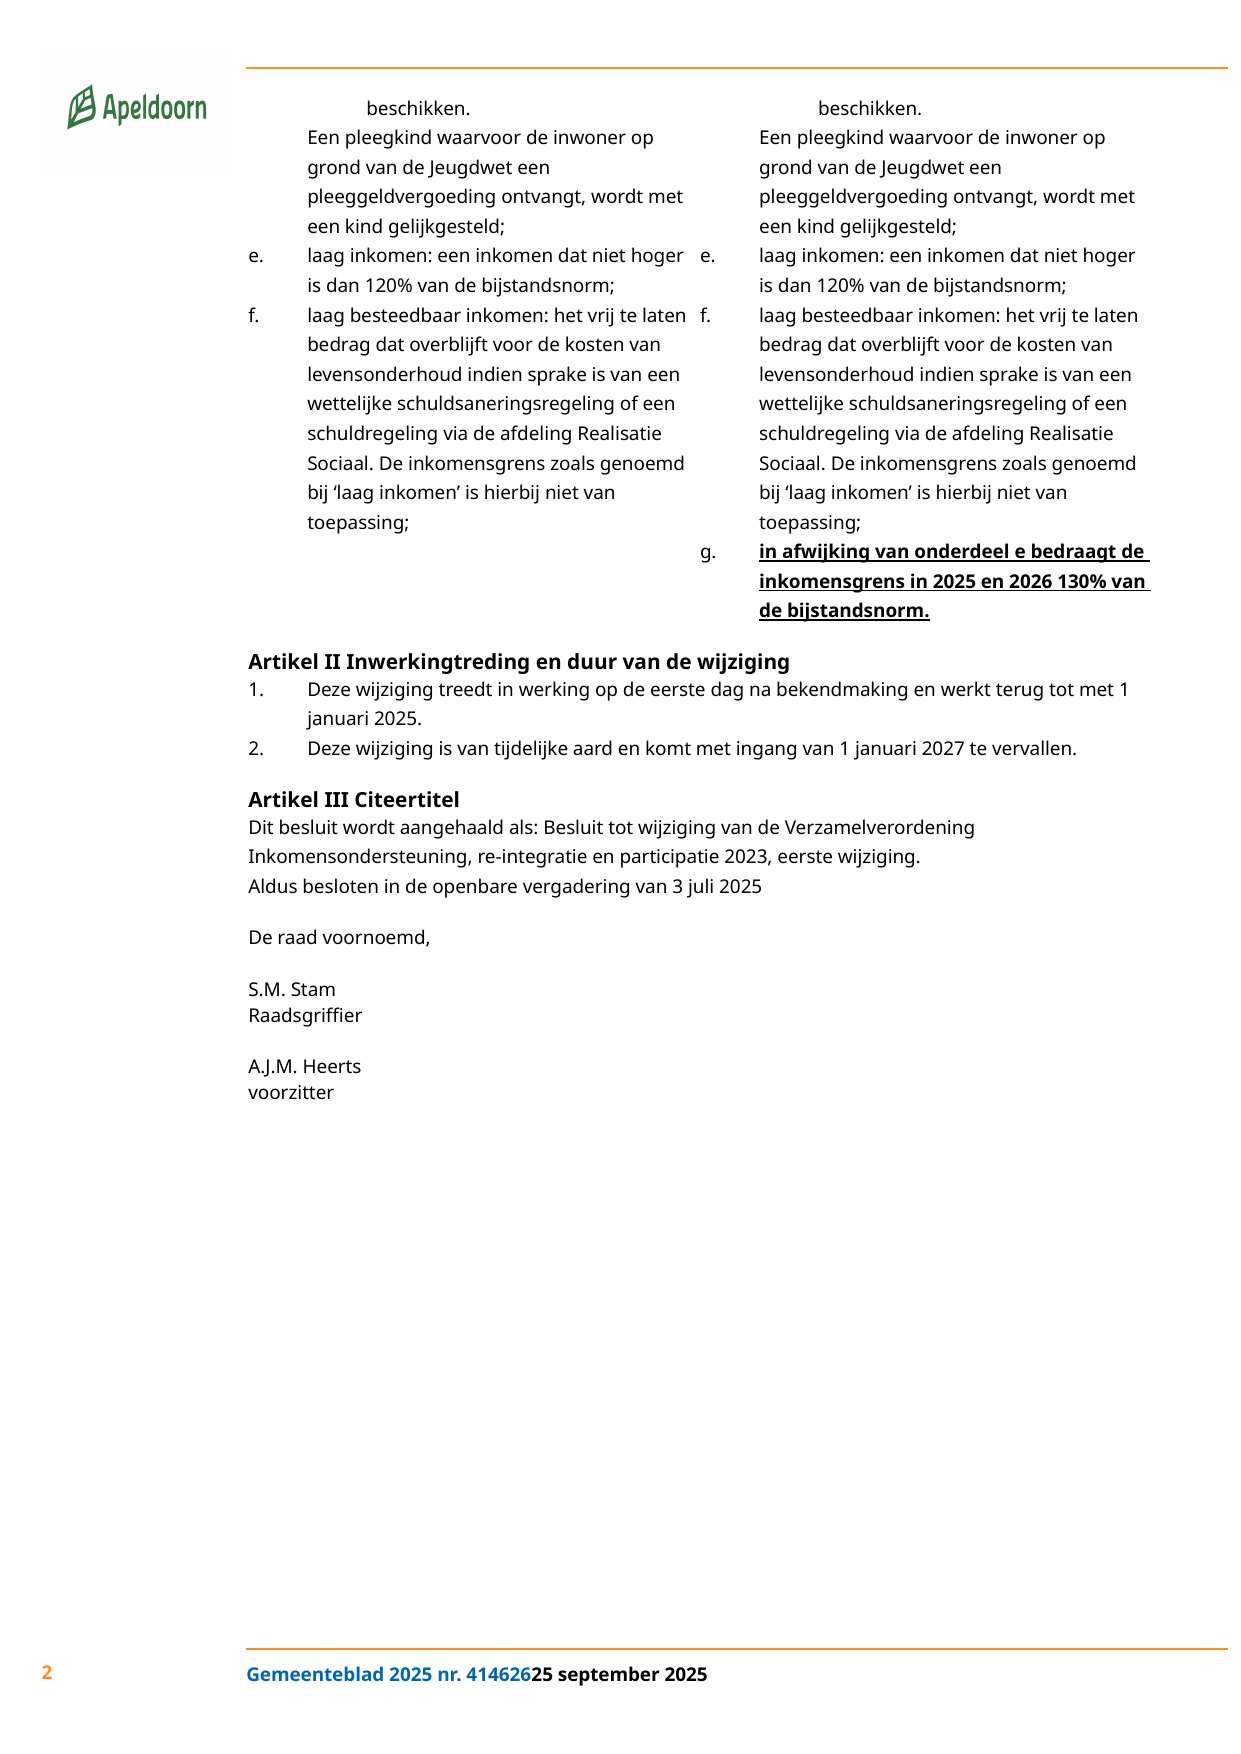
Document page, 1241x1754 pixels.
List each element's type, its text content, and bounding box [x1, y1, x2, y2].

text Artikel II Inwerkingtreding en duur van de wijziging [248, 647, 1152, 676]
text A.J.M. Heerts [248, 1053, 1152, 1079]
picture [41, 47, 231, 172]
table_cell beschikken. Een pleegkind waarvoor de inwoner op grond van de Jeugdwet een pleeggeldvergoeding ontvangt, wordt met een kind gelijkgesteld; laag inkomen: een inkomen dat niet hoger is dan 120% van de bijstandsnorm; laag besteedbaar inkomen: het vrij te laten bedrag dat overblijft voor de kosten van levensonderhoud indien sprake is van een wettelijke schuldsaneringsregeling of een schuldregeling via de afdeling Realisatie Sociaal. De inkomensgrens zoals genoemd bij ‘laag inkomen’ is hierbij niet van toepassing; [248, 95, 700, 623]
table_cell beschikken. Een pleegkind waarvoor de inwoner op grond van de Jeugdwet een pleeggeldvergoeding ontvangt, wordt met een kind gelijkgesteld; laag inkomen: een inkomen dat niet hoger is dan 120% van de bijstandsnorm; laag besteedbaar inkomen: het vrij te laten bedrag dat overblijft voor de kosten van levensonderhoud indien sprake is van een wettelijke schuldsaneringsregeling of een schuldregeling via de afdeling Realisatie Sociaal. De inkomensgrens zoals genoemd bij ‘laag inkomen’ is hierbij niet van toepassing; in afwijking van onderdeel e bedraagt de inkomensgrens in 2025 en 2026 130% van de bijstandsnorm. [700, 95, 1152, 623]
text Artikel III Citeertitel [248, 786, 1152, 814]
list Deze wijziging treedt in werking op de eerste dag na bekendmaking en werkt terug tot met 1 januari 2025. [248, 676, 1152, 731]
list Deze wijziging is van tijdelijke aard en komt met ingang van 1 januari 2027 te vervallen. [248, 735, 1152, 761]
text De raad voornoemd, [248, 924, 1152, 950]
text Aldus besloten in de openbare vergadering van 3 juli 2025 [248, 873, 1152, 899]
text S.M. Stam [248, 976, 1152, 1002]
text Raadsgriffier [248, 1002, 1152, 1027]
text voorzitter [248, 1079, 1152, 1105]
text Dit besluit wordt aangehaald als: Besluit tot wijziging van de Verzamelverordening Inkomensondersteuning, re-integratie en participatie 2023, eerste wijziging. [248, 814, 1152, 869]
